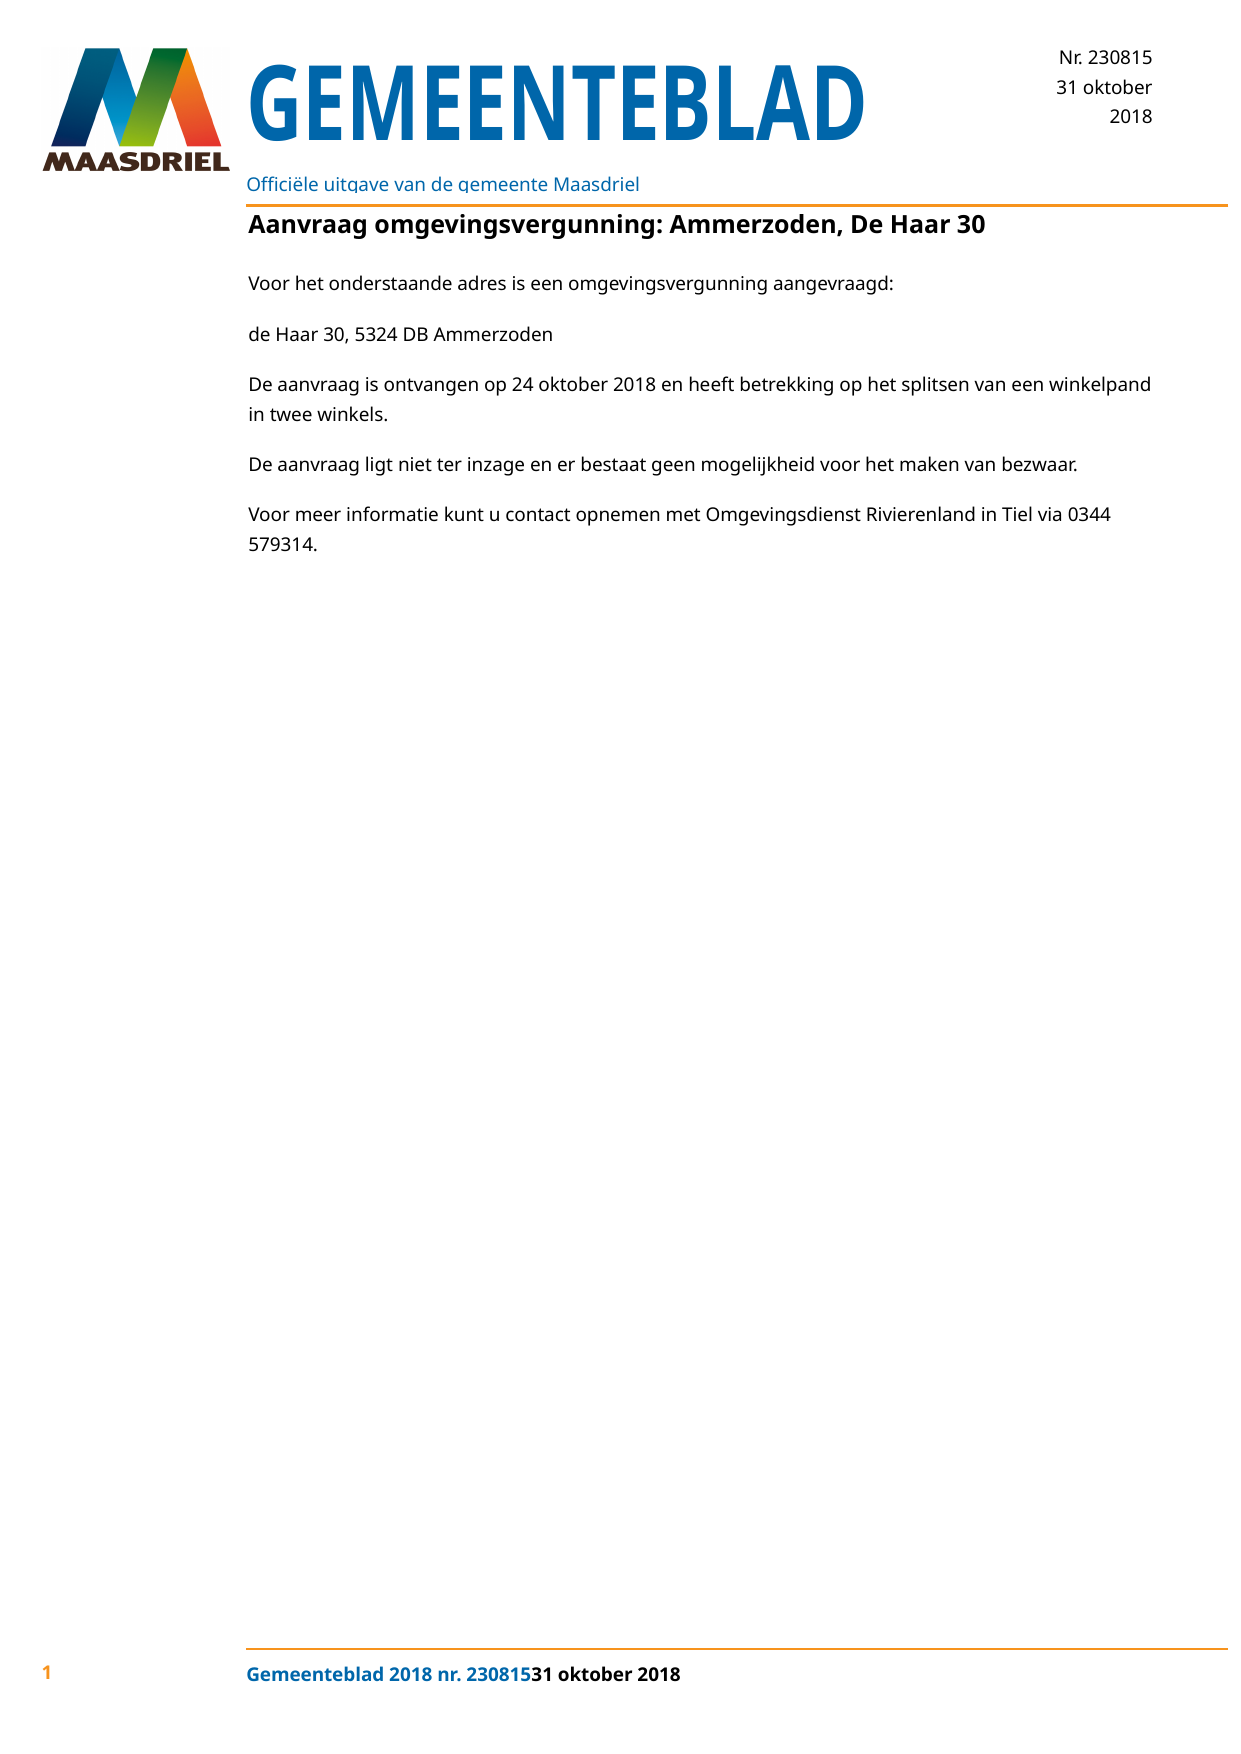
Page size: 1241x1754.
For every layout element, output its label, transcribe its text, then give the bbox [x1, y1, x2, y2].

text Voor het onderstaande adres is een omgevingsvergunning aangevraagd: [248, 270, 1152, 296]
text De aanvraag is ontvangen op 24 oktober 2018 en heeft betrekking op het splitsen van een winkelpand in twee winkels. [248, 371, 1152, 426]
picture [41, 47, 231, 172]
text De aanvraag ligt niet ter inzage en er bestaat geen mogelijkheid voor het maken van bezwaar. [248, 451, 1152, 477]
text de Haar 30, 5324 DB Ammerzoden [248, 321, 1152, 346]
text Voor meer informatie kunt u contact opnemen met Omgevingsdienst Rivierenland in Tiel via 0344 579314. [248, 502, 1152, 557]
text Aanvraag omgevingsvergunning: Ammerzoden, De Haar 30 [248, 207, 1152, 241]
